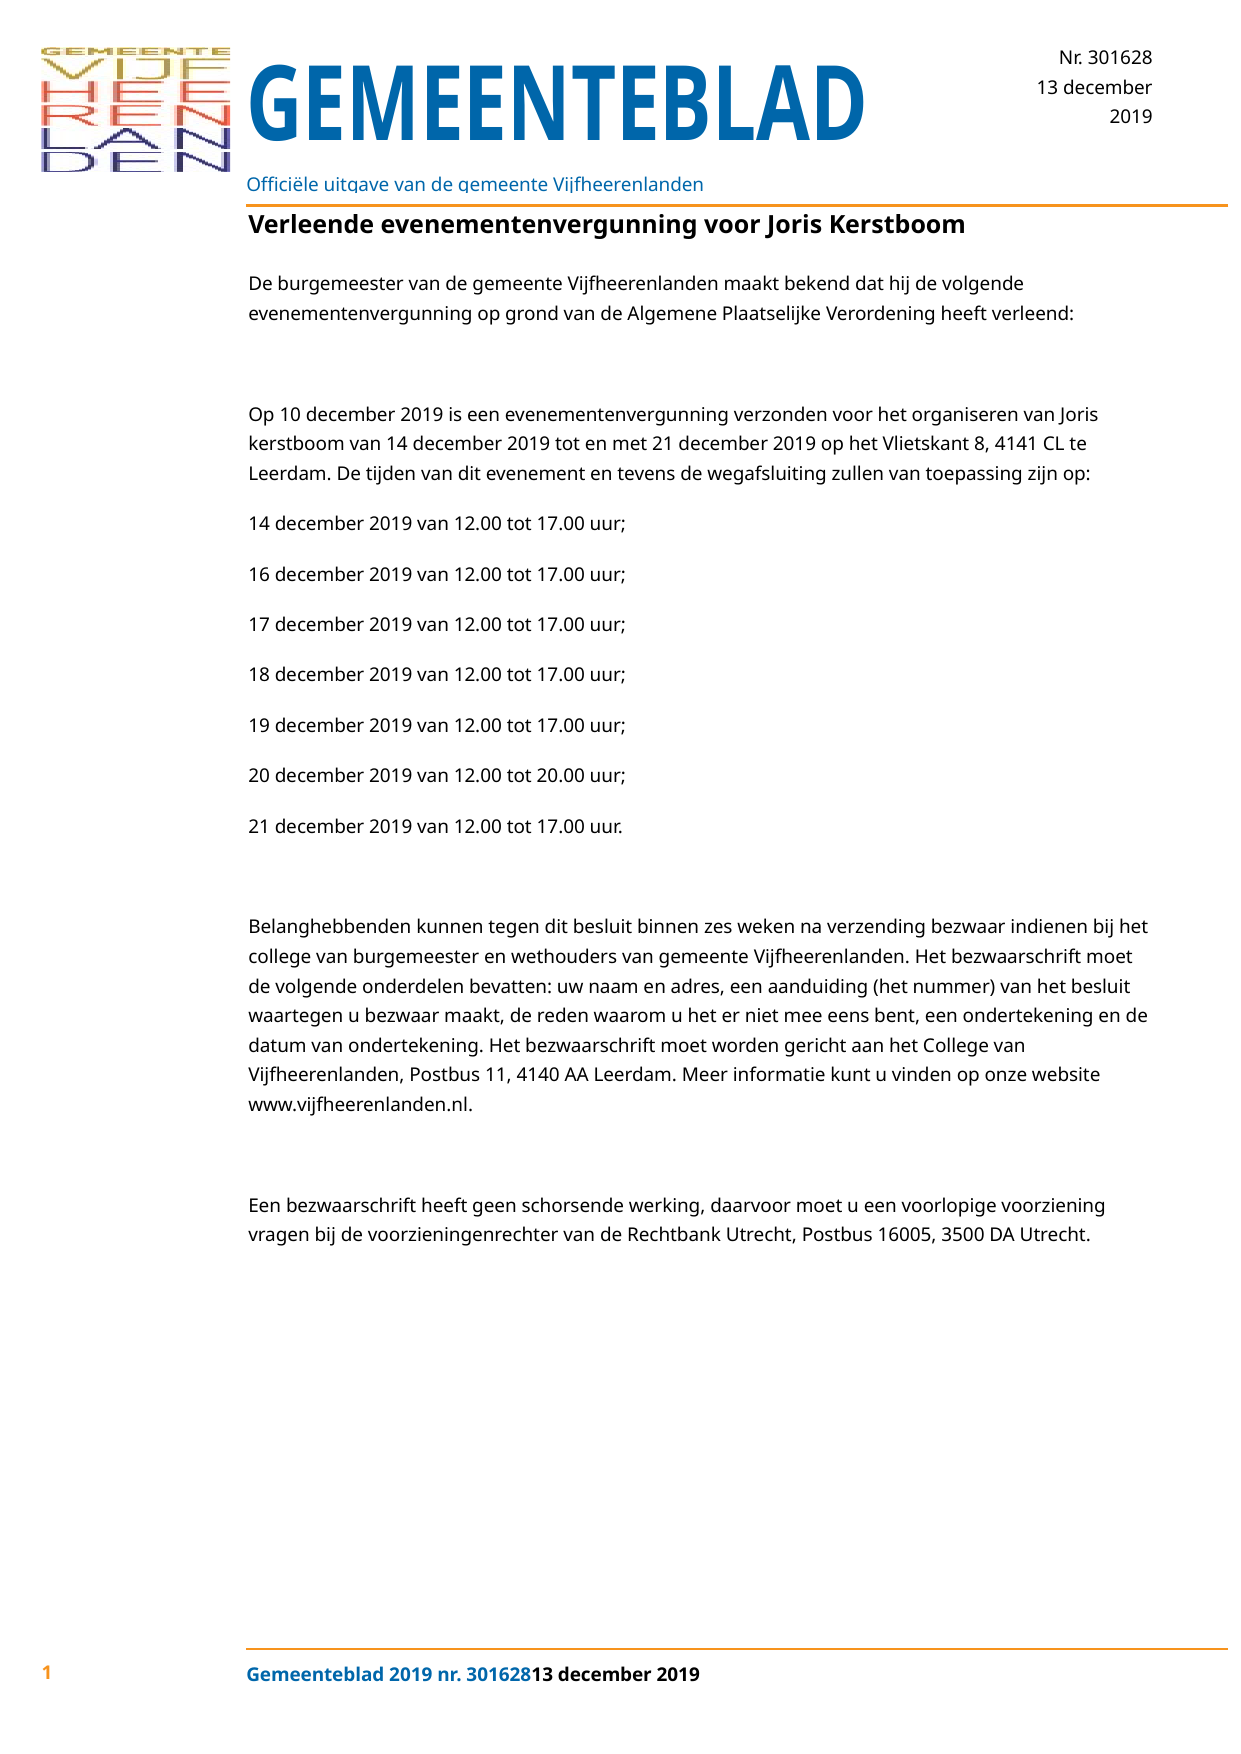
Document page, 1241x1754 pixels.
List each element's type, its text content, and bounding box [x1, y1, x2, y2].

picture [41, 47, 231, 172]
text 14 december 2019 van 12.00 tot 17.00 uur; [248, 510, 1152, 536]
text Belanghebbenden kunnen tegen dit besluit binnen zes weken na verzending bezwaar indienen bij het college van burgemeester en wethouders van gemeente Vijfheerenlanden. Het bezwaarschrift moet de volgende onderdelen bevatten: uw naam en adres, een aanduiding (het nummer) van het besluit waartegen u bezwaar maakt, de reden waarom u het er niet mee eens bent, een ondertekening en de datum van ondertekening. Het bezwaarschrift moet worden gericht aan het College van Vijfheerenlanden, Postbus 11, 4140 AA Leerdam. Meer informatie kunt u vinden op onze website www.vijfheerenlanden.nl. [248, 914, 1152, 1117]
text 16 december 2019 van 12.00 tot 17.00 uur; [248, 561, 1152, 586]
text De burgemeester van de gemeente Vijfheerenlanden maakt bekend dat hij de volgende evenementenvergunning op grond van de Algemene Plaatselijke Verordening heeft verleend: [248, 270, 1152, 326]
text 18 december 2019 van 12.00 tot 17.00 uur; [248, 662, 1152, 687]
text Verleende evenementenvergunning voor Joris Kerstboom [248, 207, 1152, 241]
text Een bezwaarschrift heeft geen schorsende werking, daarvoor moet u een voorlopige voorziening vragen bij de voorzieningenrechter van de Rechtbank Utrecht, Postbus 16005, 3500 DA Utrecht. [248, 1192, 1152, 1247]
text 20 december 2019 van 12.00 tot 20.00 uur; [248, 762, 1152, 788]
text 17 december 2019 van 12.00 tot 17.00 uur; [248, 611, 1152, 637]
text 19 december 2019 van 12.00 tot 17.00 uur; [248, 712, 1152, 738]
text 21 december 2019 van 12.00 tot 17.00 uur. [248, 813, 1152, 838]
text Op 10 december 2019 is een evenementenvergunning verzonden voor het organiseren van Joris kerstboom van 14 december 2019 tot en met 21 december 2019 op het Vlietskant 8, 4141 CL te Leerdam. De tijden van dit evenement en tevens de wegafsluiting zullen van toepassing zijn op: [248, 401, 1152, 486]
